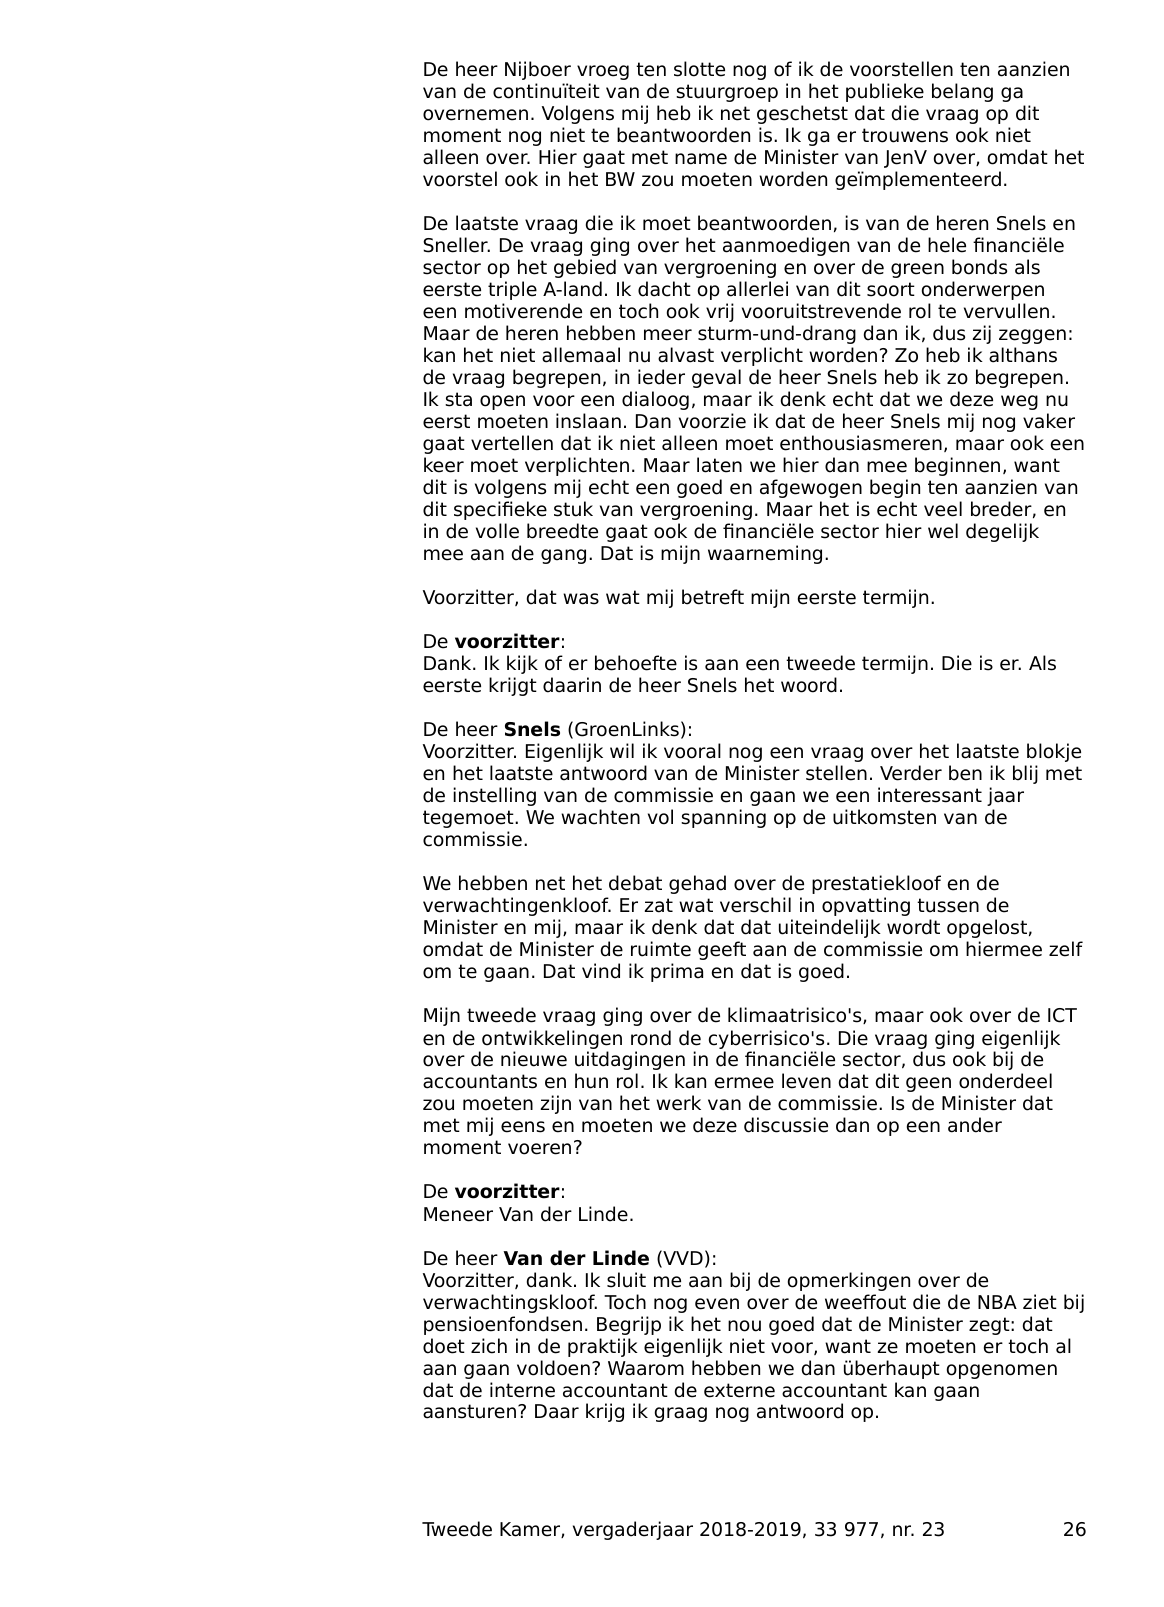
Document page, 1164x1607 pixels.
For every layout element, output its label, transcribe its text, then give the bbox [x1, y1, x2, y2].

text De heer Snels (GroenLinks): [422, 719, 1087, 741]
text De voorzitter: [422, 1181, 1087, 1203]
text Meneer Van der Linde. [422, 1203, 1087, 1225]
text Voorzitter, dank. Ik sluit me aan bij de opmerkingen over de verwachtingskloof. Toch nog even over de weeffout die de NBA ziet bij pensioenfondsen. Begrijp ik het nou goed dat de Minister zegt: dat doet zich in de praktijk eigenlijk niet voor, want ze moeten er toch al aan gaan voldoen? Waarom hebben we dan überhaupt opgenomen dat de interne accountant de externe accountant kan gaan aansturen? Daar krijg ik graag nog antwoord op. [422, 1269, 1087, 1423]
text Dank. Ik kijk of er behoefte is aan een tweede termijn. Die is er. Als eerste krijgt daarin de heer Snels het woord. [422, 653, 1087, 697]
text De voorzitter: [422, 631, 1087, 653]
text Mijn tweede vraag ging over de klimaatrisico's, maar ook over de ICT en de ontwikkelingen rond de cyberrisico's. Die vraag ging eigenlijk over de nieuwe uitdagingen in de financiële sector, dus ook bij de accountants en hun rol. Ik kan ermee leven dat dit geen onderdeel zou moeten zijn van het werk van de commissie. Is de Minister dat met mij eens en moeten we deze discussie dan op een ander moment voeren? [422, 1005, 1087, 1159]
text De heer Nijboer vroeg ten slotte nog of ik de voorstellen ten aanzien van de continuïteit van de stuurgroep in het publieke belang ga overnemen. Volgens mij heb ik net geschetst dat die vraag op dit moment nog niet te beantwoorden is. Ik ga er trouwens ook niet alleen over. Hier gaat met name de Minister van JenV over, omdat het voorstel ook in het BW zou moeten worden geïmplementeerd. [422, 59, 1087, 191]
text De laatste vraag die ik moet beantwoorden, is van de heren Snels en Sneller. De vraag ging over het aanmoedigen van de hele financiële sector op het gebied van vergroening en over de green bonds als eerste triple A-land. Ik dacht op allerlei van dit soort onderwerpen een motiverende en toch ook vrij vooruitstrevende rol te vervullen. Maar de heren hebben meer sturm-und-drang dan ik, dus zij zeggen: kan het niet allemaal nu alvast verplicht worden? Zo heb ik althans de vraag begrepen, in ieder geval de heer Snels heb ik zo begrepen. Ik sta open voor een dialoog, maar ik denk echt dat we deze weg nu eerst moeten inslaan. Dan voorzie ik dat de heer Snels mij nog vaker gaat vertellen dat ik niet alleen moet enthousiasmeren, maar ook een keer moet verplichten. Maar laten we hier dan mee beginnen, want dit is volgens mij echt een goed en afgewogen begin ten aanzien van dit specifieke stuk van vergroening. Maar het is echt veel breder, en in de volle breedte gaat ook de financiële sector hier wel degelijk mee aan de gang. Dat is mijn waarneming. [422, 213, 1087, 565]
text We hebben net het debat gehad over de prestatiekloof en de verwachtingenkloof. Er zat wat verschil in opvatting tussen de Minister en mij, maar ik denk dat dat uiteindelijk wordt opgelost, omdat de Minister de ruimte geeft aan de commissie om hiermee zelf om te gaan. Dat vind ik prima en dat is goed. [422, 873, 1087, 983]
text Voorzitter. Eigenlijk wil ik vooral nog een vraag over het laatste blokje en het laatste antwoord van de Minister stellen. Verder ben ik blij met de instelling van de commissie en gaan we een interessant jaar tegemoet. We wachten vol spanning op de uitkomsten van de commissie. [422, 741, 1087, 851]
text Voorzitter, dat was wat mij betreft mijn eerste termijn. [422, 587, 1087, 609]
text De heer Van der Linde (VVD): [422, 1248, 1087, 1269]
